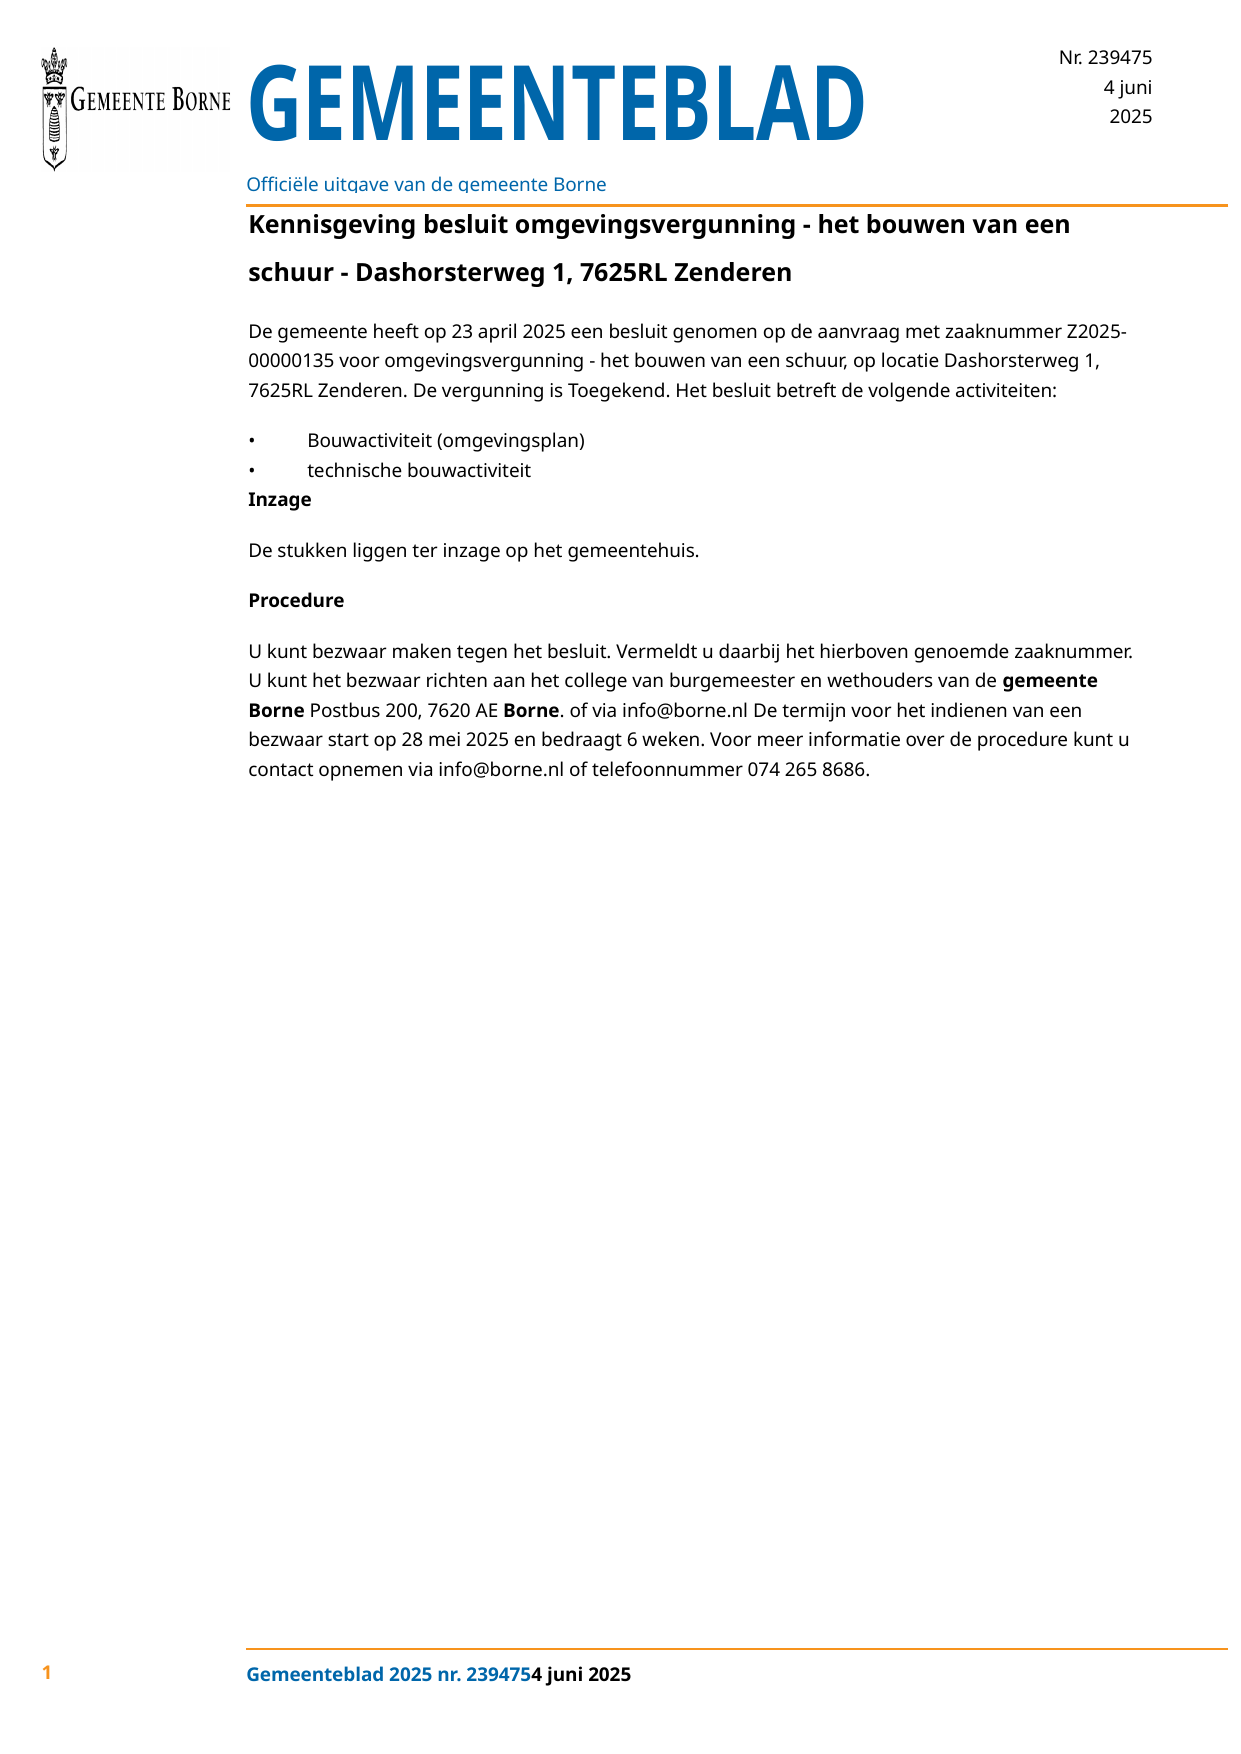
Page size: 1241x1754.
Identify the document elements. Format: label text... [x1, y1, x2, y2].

picture [41, 47, 231, 172]
list technische bouwactiviteit [248, 457, 1152, 483]
text U kunt bezwaar maken tegen het besluit. Vermeldt u daarbij het hierboven genoemde zaaknummer. U kunt het bezwaar richten aan het college van burgemeester en wethouders van de gemeente Borne Postbus 200, 7620 AE Borne. of via info@borne.nl De termijn voor het indienen van een bezwaar start op 28 mei 2025 en bedraagt 6 weken. Voor meer informatie over de procedure kunt u contact opnemen via info@borne.nl of telefoonnummer 074 265 8686. [248, 638, 1152, 782]
list Bouwactiviteit (omgevingsplan) [248, 427, 1152, 453]
text Inzage [248, 487, 1152, 512]
text Kennisgeving besluit omgevingsvergunning - het bouwen van een schuur - Dashorsterweg 1, 7625RL Zenderen [248, 207, 1152, 288]
text Procedure [248, 587, 1152, 613]
text De stukken liggen ter inzage op het gemeentehuis. [248, 537, 1152, 563]
text De gemeente heeft op 23 april 2025 een besluit genomen op de aanvraag met zaaknummer Z2025-00000135 voor omgevingsvergunning - het bouwen van een schuur, op locatie Dashorsterweg 1, 7625RL Zenderen. De vergunning is Toegekend. Het besluit betreft de volgende activiteiten: [248, 318, 1152, 403]
